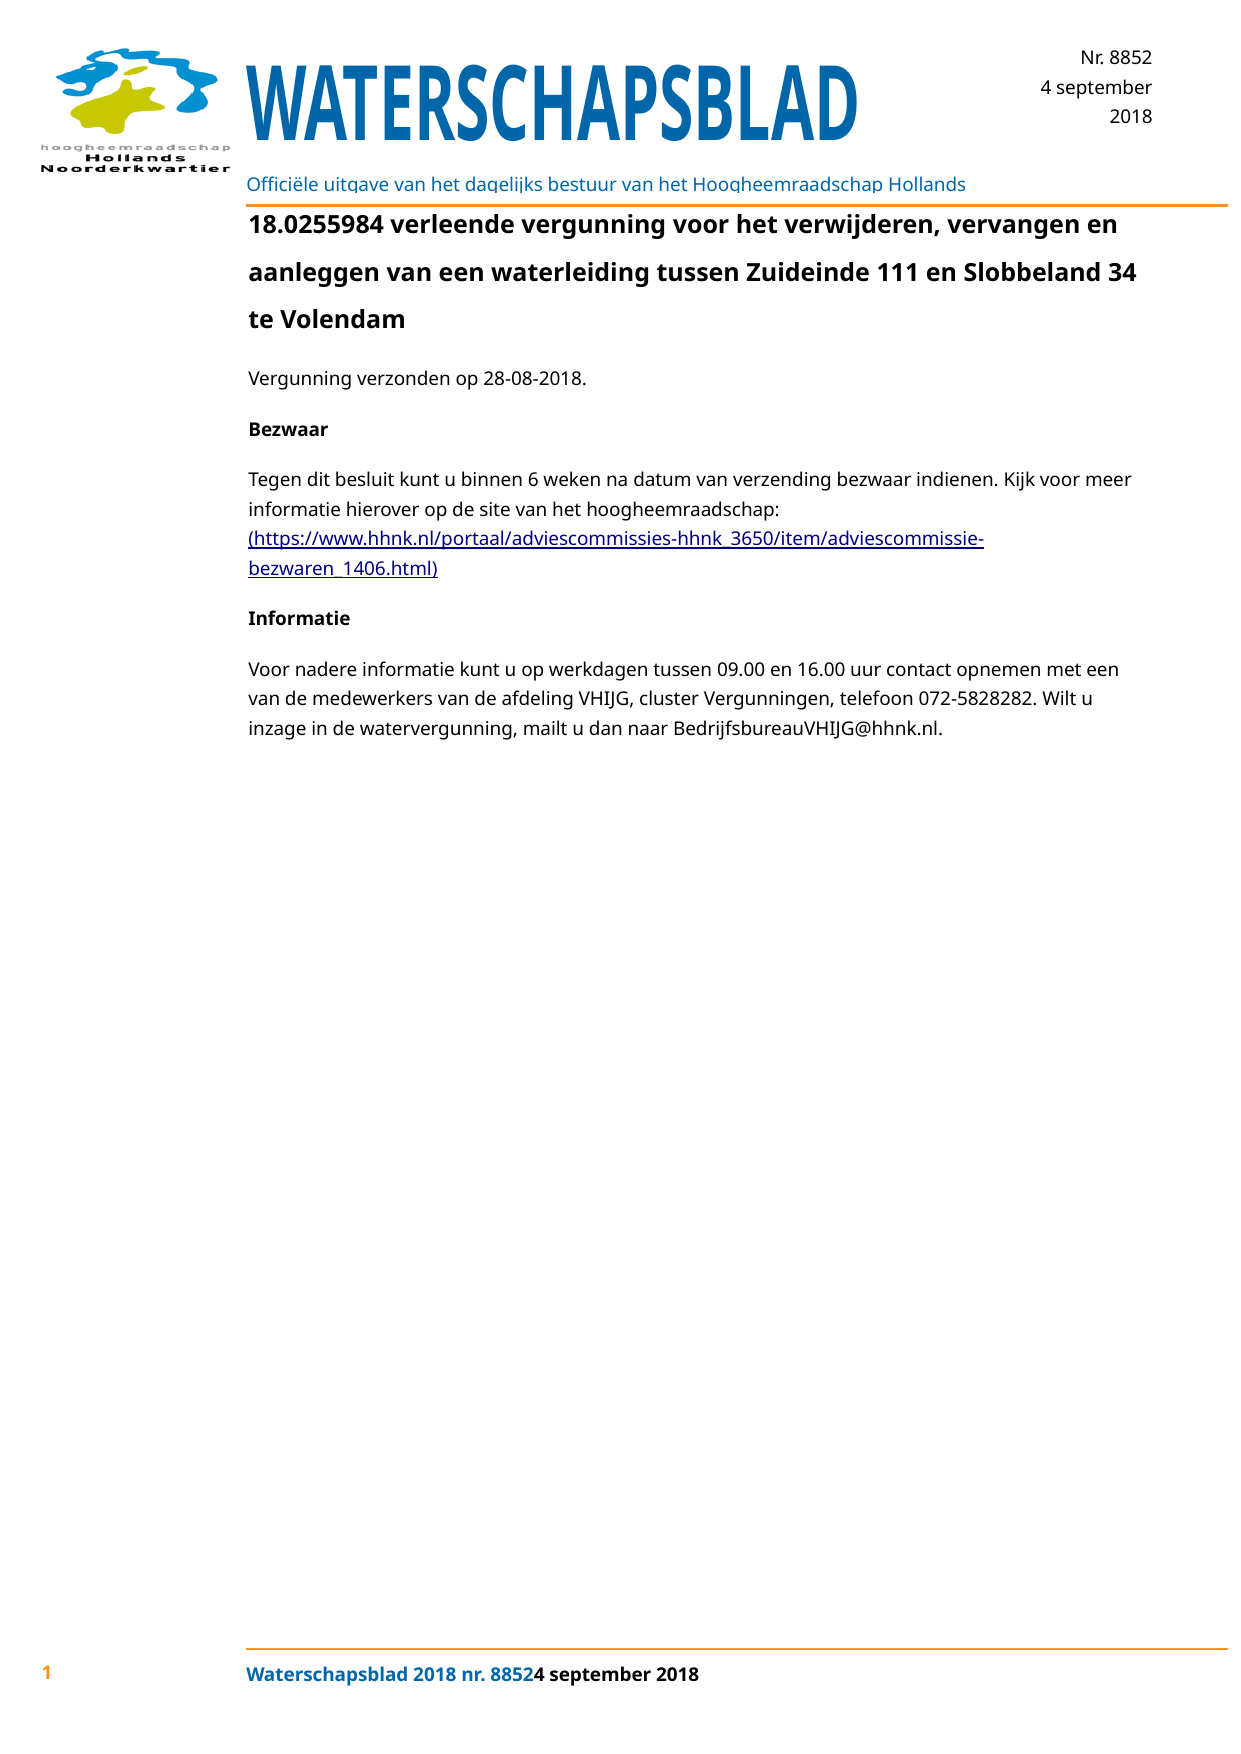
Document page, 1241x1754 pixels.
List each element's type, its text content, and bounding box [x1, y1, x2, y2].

text Bezwaar [248, 416, 1152, 442]
text Voor nadere informatie kunt u op werkdagen tussen 09.00 en 16.00 uur contact opnemen met een van de medewerkers van de afdeling VHIJG, cluster Vergunningen, telefoon 072-5828282. Wilt u inzage in de watervergunning, mailt u dan naar BedrijfsbureauVHIJG@hhnk.nl. [248, 656, 1152, 741]
picture [41, 47, 231, 172]
text Tegen dit besluit kunt u binnen 6 weken na datum van verzending bezwaar indienen. Kijk voor meer informatie hierover op de site van het hoogheemraadschap: (https://www.hhnk.nl/portaal/adviescommissies-hhnk_3650/item/adviescommissie-bezwaren_1406.html) [248, 466, 1152, 581]
text 18.0255984 verleende vergunning voor het verwijderen, vervangen en aanleggen van een waterleiding tussen Zuideinde 111 en Slobbeland 34 te Volendam [248, 207, 1152, 336]
text Vergunning verzonden op 28-08-2018. [248, 366, 1152, 391]
text Informatie [248, 606, 1152, 631]
